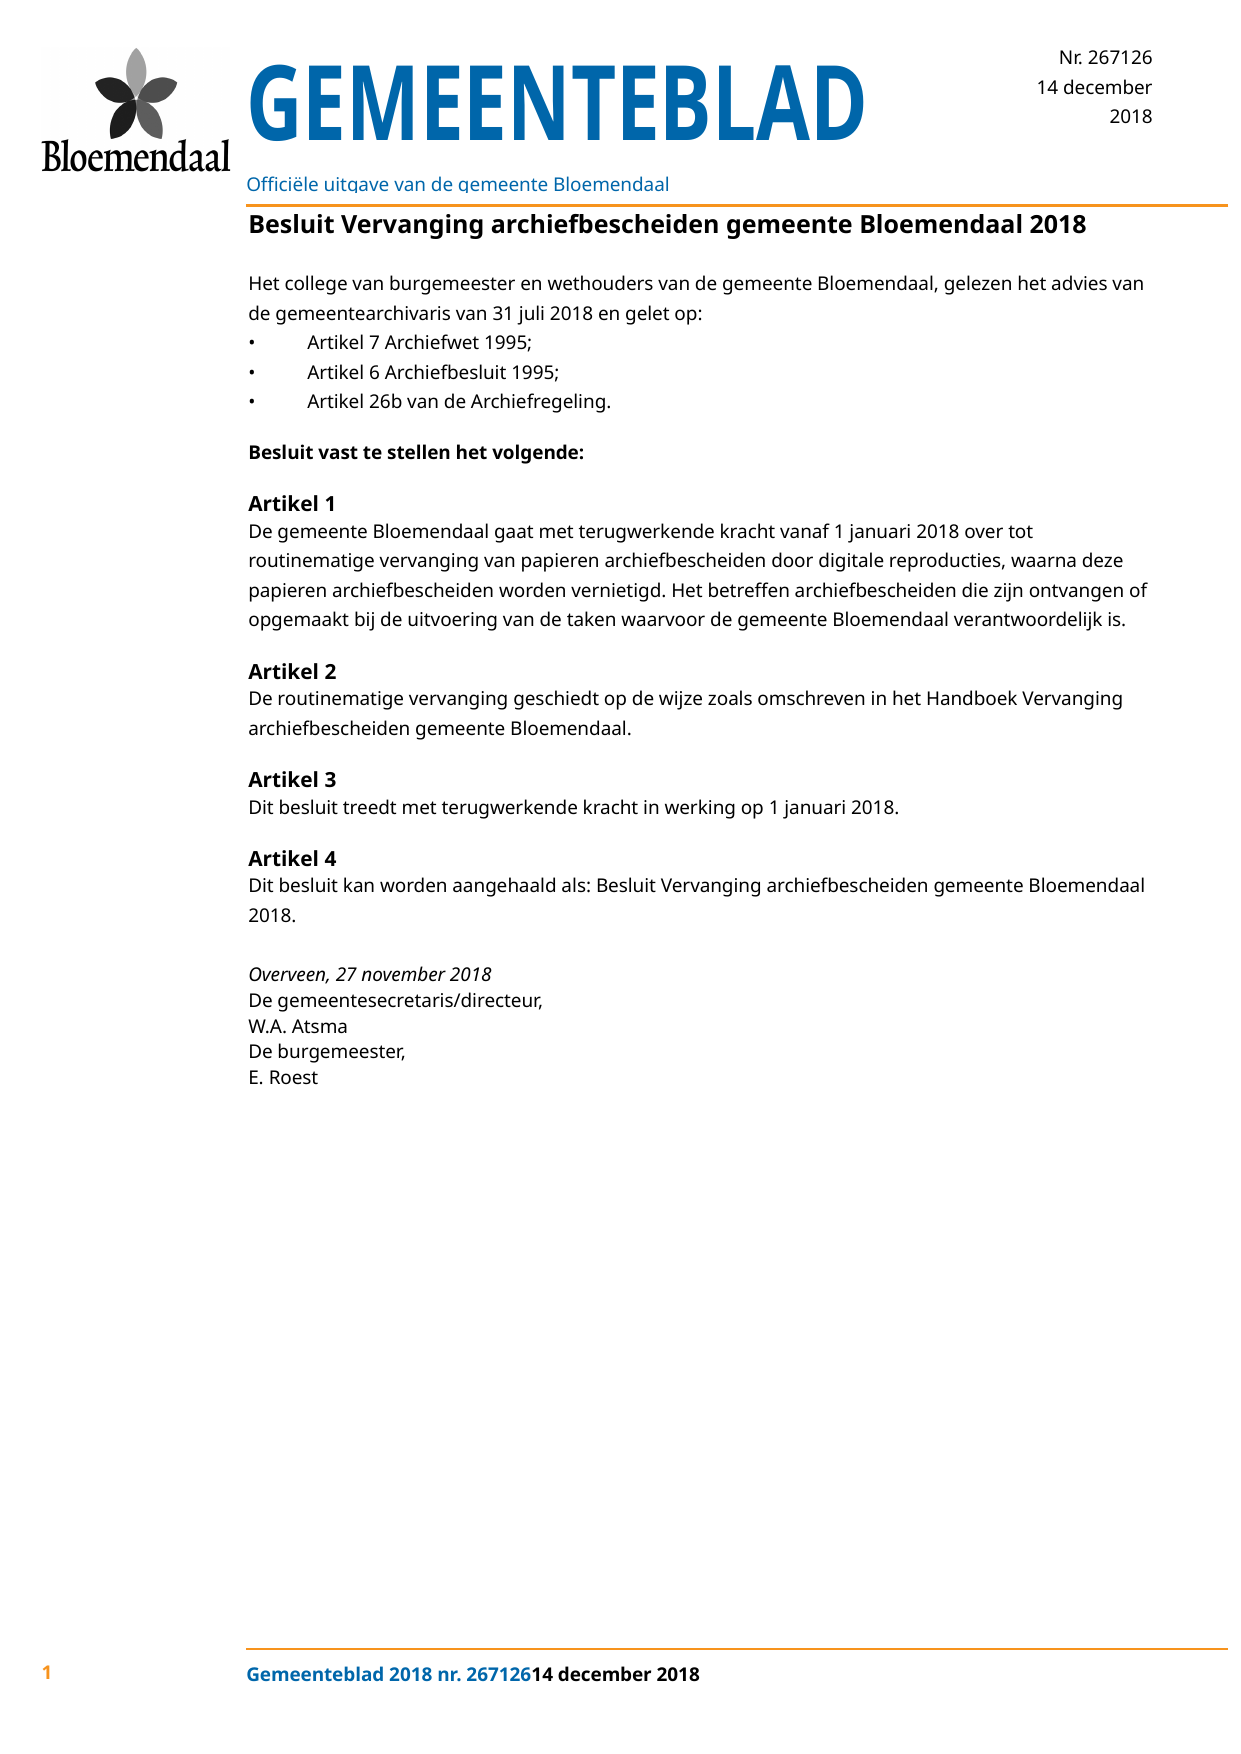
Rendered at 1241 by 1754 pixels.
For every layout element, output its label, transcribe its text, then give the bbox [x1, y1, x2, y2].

text Dit besluit treedt met terugwerkende kracht in werking op 1 januari 2018. [248, 794, 1152, 819]
text Artikel 3 [248, 765, 1152, 794]
text Overveen, 27 november 2018 [248, 961, 1152, 987]
text De routinematige vervanging geschiedt op de wijze zoals omschreven in het Handboek Vervanging archiefbescheiden gemeente Bloemendaal. [248, 685, 1152, 741]
text De gemeente Bloemendaal gaat met terugwerkende kracht vanaf 1 januari 2018 over tot routinematige vervanging van papieren archiefbescheiden door digitale reproducties, waarna deze papieren archiefbescheiden worden vernietigd. Het betreffen archiefbescheiden die zijn ontvangen of opgemaakt bij de uitvoering van de taken waarvoor de gemeente Bloemendaal verantwoordelijk is. [248, 518, 1152, 632]
list Artikel 6 Archiefbesluit 1995; [248, 359, 1152, 385]
text Besluit Vervanging archiefbescheiden gemeente Bloemendaal 2018 [248, 207, 1152, 241]
list Artikel 26b van de Archiefregeling. [248, 389, 1152, 414]
text Het college van burgemeester en wethouders van de gemeente Bloemendaal, gelezen het advies van de gemeentearchivaris van 31 juli 2018 en gelet op: [248, 270, 1152, 326]
text W.A. Atsma [248, 1013, 1152, 1039]
picture [41, 47, 231, 172]
text Artikel 2 [248, 657, 1152, 685]
text Dit besluit kan worden aangehaald als: Besluit Vervanging archiefbescheiden gemeente Bloemendaal 2018. [248, 873, 1152, 928]
text E. Roest [248, 1064, 1152, 1090]
text De burgemeester, [248, 1039, 1152, 1064]
text Artikel 1 [248, 489, 1152, 518]
text Artikel 4 [248, 844, 1152, 873]
list Artikel 7 Archiefwet 1995; [248, 329, 1152, 355]
text Besluit vast te stellen het volgende: [248, 439, 1152, 465]
text De gemeentesecretaris/directeur, [248, 987, 1152, 1013]
